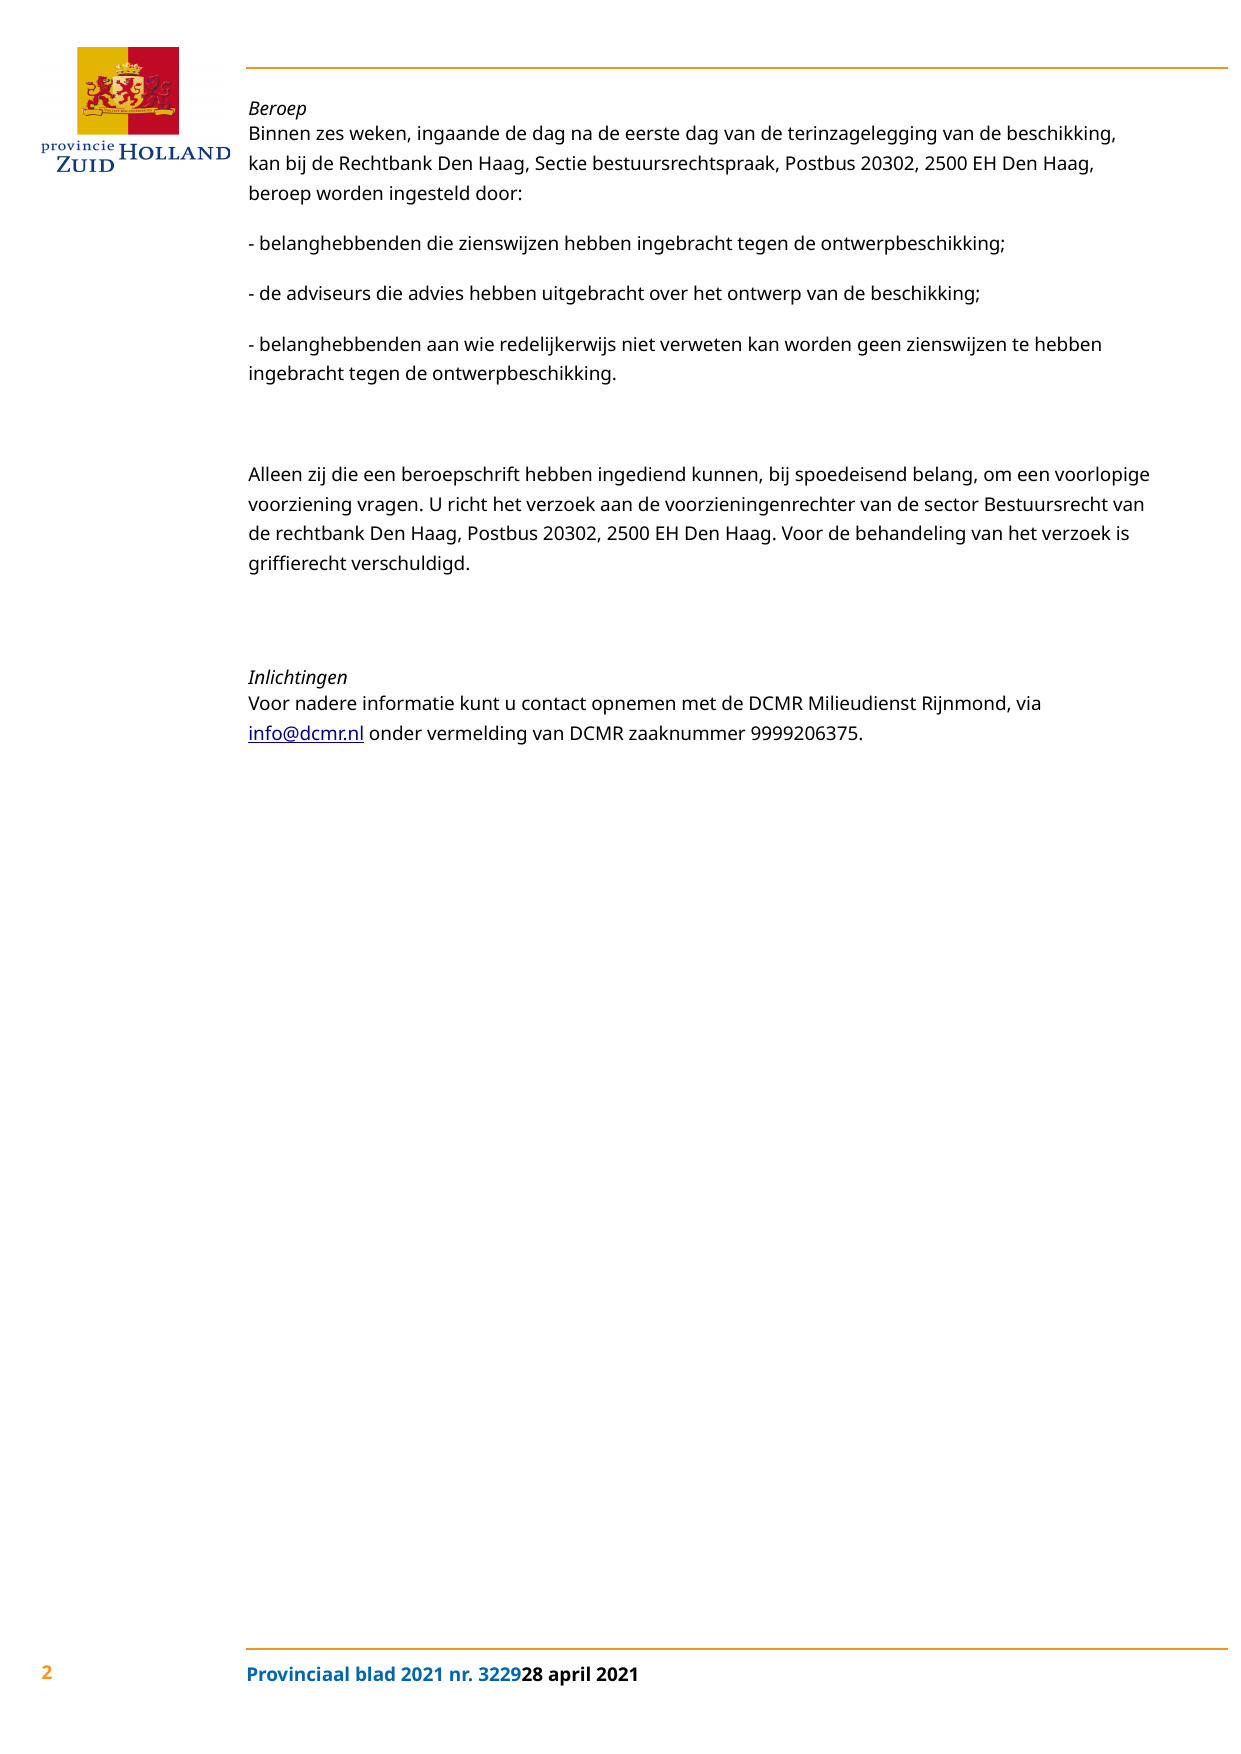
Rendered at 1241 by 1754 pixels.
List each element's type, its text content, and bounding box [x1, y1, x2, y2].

text Inlichtingen [248, 664, 1152, 690]
text - belanghebbenden die zienswijzen hebben ingebracht tegen de ontwerpbeschikking; [248, 230, 1152, 256]
text Beroep [248, 95, 1152, 121]
text - de adviseurs die advies hebben uitgebracht over het ontwerp van de beschikking; [248, 281, 1152, 306]
text Binnen zes weken, ingaande de dag na de eerste dag van de terinzagelegging van de beschikking, kan bij de Rechtbank Den Haag, Sectie bestuursrechtspraak, Postbus 20302, 2500 EH Den Haag, beroep worden ingesteld door: [248, 121, 1152, 205]
text Alleen zij die een beroepschrift hebben ingediend kunnen, bij spoedeisend belang, om een voorlopige voorziening vragen. U richt het verzoek aan de voorzieningenrechter van de sector Bestuursrecht van de rechtbank Den Haag, Postbus 20302, 2500 EH Den Haag. Voor de behandeling van het verzoek is griffierecht verschuldigd. [248, 461, 1152, 576]
picture [41, 47, 231, 172]
text - belanghebbenden aan wie redelijkerwijs niet verweten kan worden geen zienswijzen te hebben ingebracht tegen de ontwerpbeschikking. [248, 331, 1152, 386]
text Voor nadere informatie kunt u contact opnemen met de DCMR Milieudienst Rijnmond, via info@dcmr.nl onder vermelding van DCMR zaaknummer 9999206375. [248, 690, 1152, 746]
